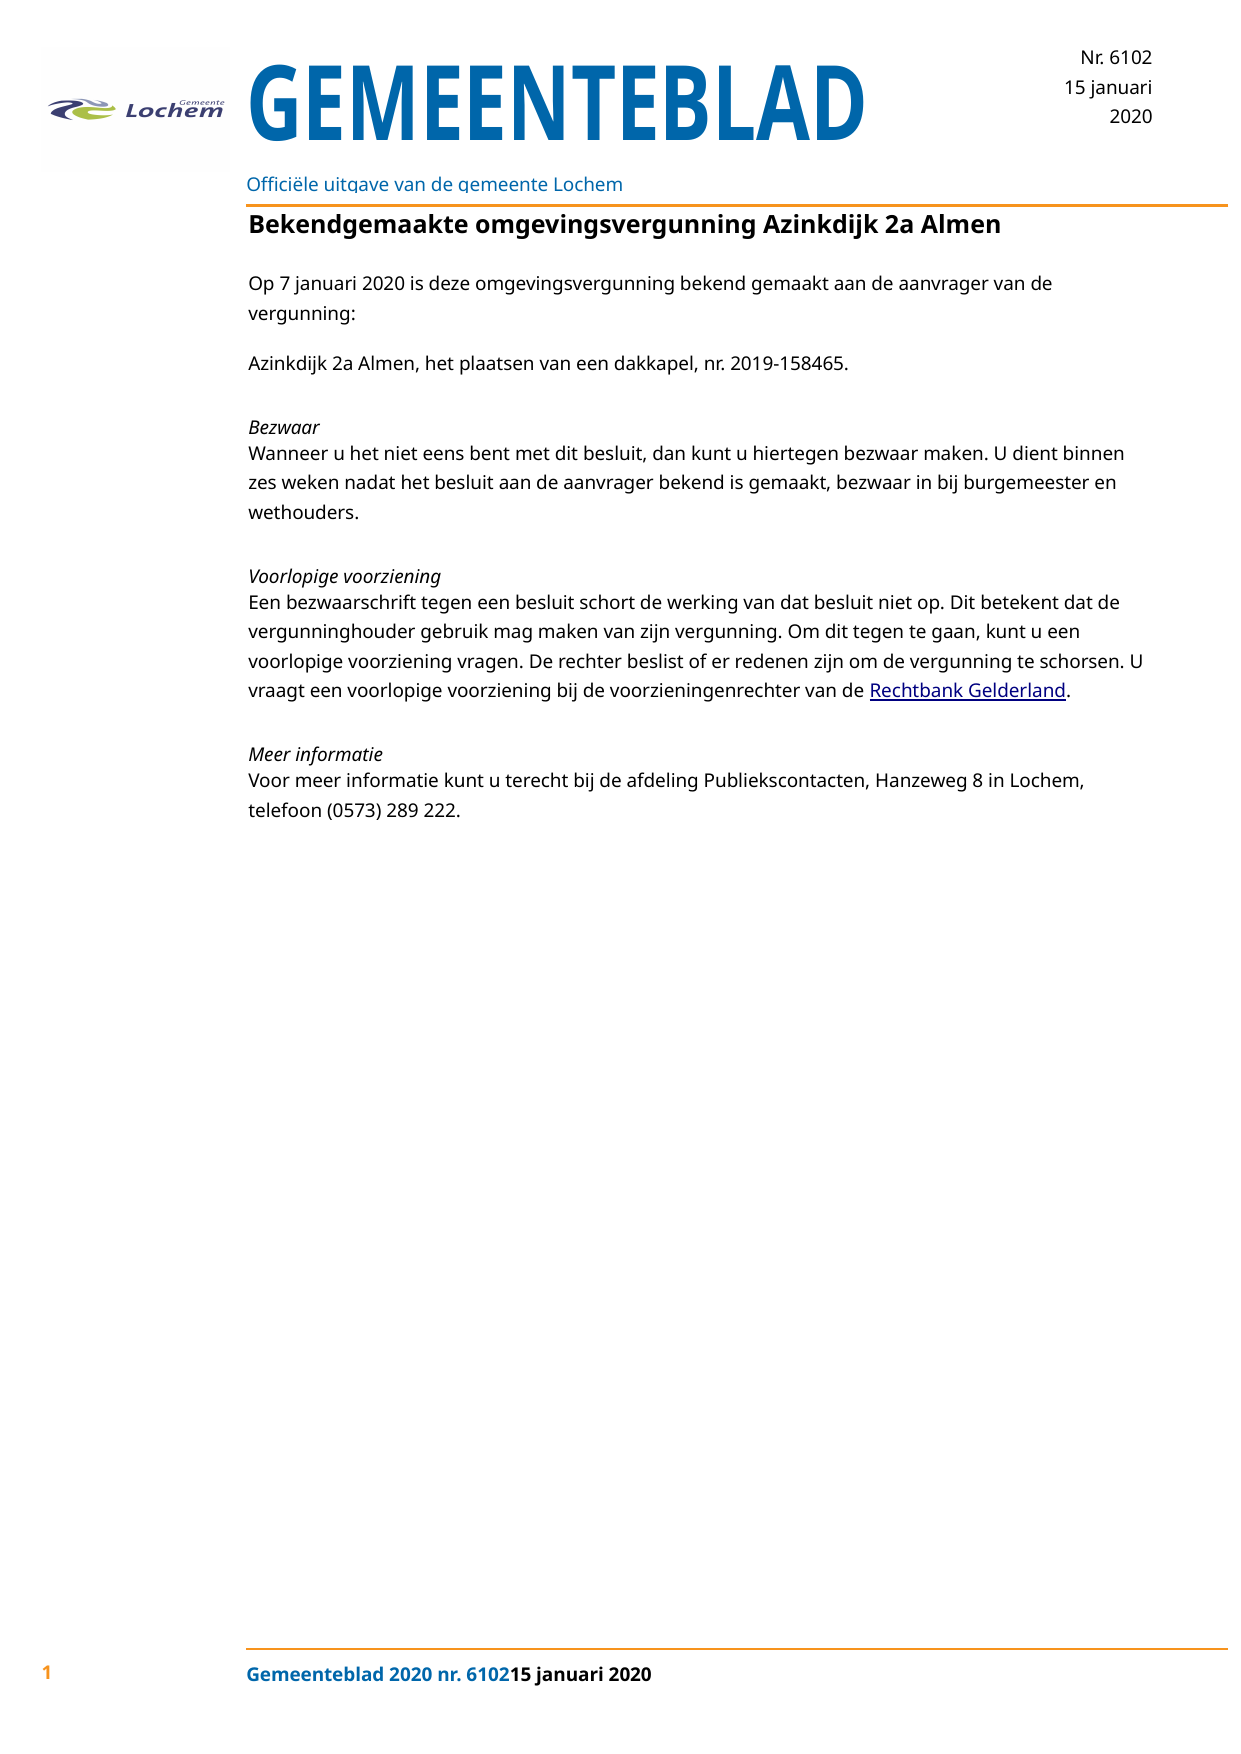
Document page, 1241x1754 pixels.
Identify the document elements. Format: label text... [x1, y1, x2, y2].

picture [41, 47, 231, 172]
text Azinkdijk 2a Almen, het plaatsen van een dakkapel, nr. 2019-158465. [248, 350, 1152, 376]
text Een bezwaarschrift tegen een besluit schort de werking van dat besluit niet op. Dit betekent dat de vergunninghouder gebruik mag maken van zijn vergunning. Om dit tegen te gaan, kunt u een voorlopige voorziening vragen. De rechter beslist of er redenen zijn om de vergunning te schorsen. U vraagt een voorlopige voorziening bij de voorzieningenrechter van de Rechtbank Gelderland. [248, 589, 1152, 703]
text Bezwaar [248, 414, 1152, 440]
text Op 7 januari 2020 is deze omgevingsvergunning bekend gemaakt aan de aanvrager van de vergunning: [248, 270, 1152, 326]
text Wanneer u het niet eens bent met dit besluit, dan kunt u hiertegen bezwaar maken. U dient binnen zes weken nadat het besluit aan de aanvrager bekend is gemaakt, bezwaar in bij burgemeester en wethouders. [248, 440, 1152, 525]
text Voorlopige voorziening [248, 563, 1152, 589]
text Voor meer informatie kunt u terecht bij de afdeling Publiekscontacten, Hanzeweg 8 in Lochem, telefoon (0573) 289 222. [248, 767, 1152, 823]
text Bekendgemaakte omgevingsvergunning Azinkdijk 2a Almen [248, 207, 1152, 241]
text Meer informatie [248, 742, 1152, 767]
